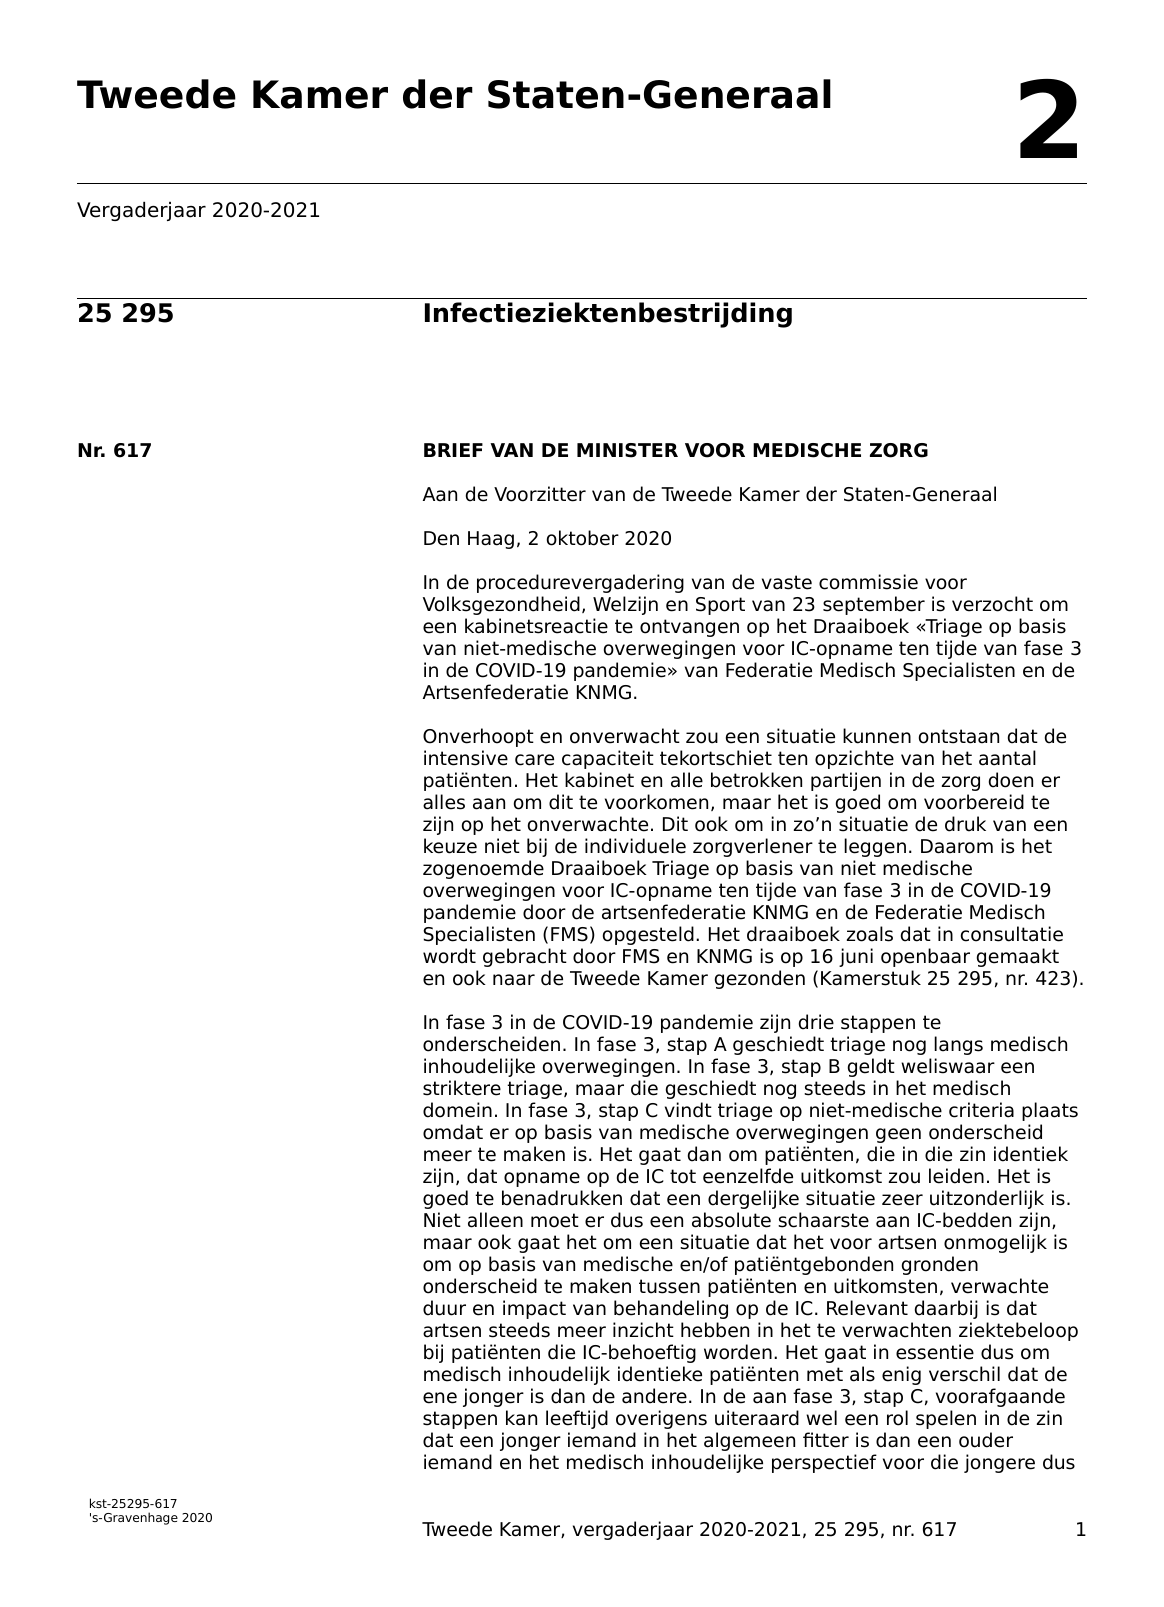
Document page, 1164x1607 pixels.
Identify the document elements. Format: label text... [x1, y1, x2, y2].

text Aan de Voorzitter van de Tweede Kamer der Staten-Generaal [422, 484, 1087, 506]
text Onverhoopt en onverwacht zou een situatie kunnen ontstaan dat de intensive care capaciteit tekortschiet ten opzichte van het aantal patiënten. Het kabinet en alle betrokken partijen in de zorg doen er alles aan om dit te voorkomen, maar het is goed om voorbereid te zijn op het onverwachte. Dit ook om in zo’n situatie de druk van een keuze niet bij de individuele zorgverlener te leggen. Daarom is het zogenoemde Draaiboek Triage op basis van niet medische overwegingen voor IC-opname ten tijde van fase 3 in de COVID-19 pandemie door de artsenfederatie KNMG en de Federatie Medisch Specialisten (FMS) opgesteld. Het draaiboek zoals dat in consultatie wordt gebracht door FMS en KNMG is op 16 juni openbaar gemaakt en ook naar de Tweede Kamer gezonden (Kamerstuk 25 295, nr. 423). [422, 726, 1087, 990]
table_header Tweede Kamer der Staten-Generaal [77, 59, 886, 183]
text In de procedurevergadering van de vaste commissie voor Volksgezondheid, Welzijn en Sport van 23 september is verzocht om een kabinetsreactie te ontvangen op het Draaiboek «Triage op basis van niet-medische overwegingen voor IC-opname ten tijde van fase 3 in de COVID-19 pandemie» van Federatie Medisch Specialisten en de Artsenfederatie KNMG. [422, 572, 1087, 704]
table_header 2 [886, 59, 1087, 183]
text kst-25295-617 [88, 1497, 323, 1511]
text In fase 3 in de COVID-19 pandemie zijn drie stappen te onderscheiden. In fase 3, stap A geschiedt triage nog langs medisch inhoudelijke overwegingen. In fase 3, stap B geldt weliswaar een striktere triage, maar die geschiedt nog steeds in het medisch domein. In fase 3, stap C vindt triage op niet-medische criteria plaats omdat er op basis van medische overwegingen geen onderscheid meer te maken is. Het gaat dan om patiënten, die in die zin identiek zijn, dat opname op de IC tot eenzelfde uitkomst zou leiden. Het is goed te benadrukken dat een dergelijke situatie zeer uitzonderlijk is. Niet alleen moet er dus een absolute schaarste aan IC-bedden zijn, maar ook gaat het om een situatie dat het voor artsen onmogelijk is om op basis van medische en/of patiëntgebonden gronden onderscheid te maken tussen patiënten en uitkomsten, verwachte duur en impact van behandeling op de IC. Relevant daarbij is dat artsen steeds meer inzicht hebben in het te verwachten ziektebeloop bij patiënten die IC-behoeftig worden. Het gaat in essentie dus om medisch inhoudelijk identieke patiënten met als enig verschil dat de ene jonger is dan de andere. In de aan fase 3, stap C, voorafgaande stappen kan leeftijd overigens uiteraard wel een rol spelen in de zin dat een jonger iemand in het algemeen fitter is dan een ouder iemand en het medisch inhoudelijke perspectief voor die jongere dus [422, 1012, 1087, 1474]
subtitle Nr. 617 BRIEF VAN DE MINISTER VOOR MEDISCHE ZORG [77, 440, 1087, 462]
table_cell Vergaderjaar 2020-2021 [77, 184, 1087, 298]
subtitle 25 295 Infectieziektenbestrijding [77, 299, 1087, 329]
text Den Haag, 2 oktober 2020 [422, 528, 1087, 550]
text 's-Gravenhage 2020 [88, 1511, 323, 1525]
